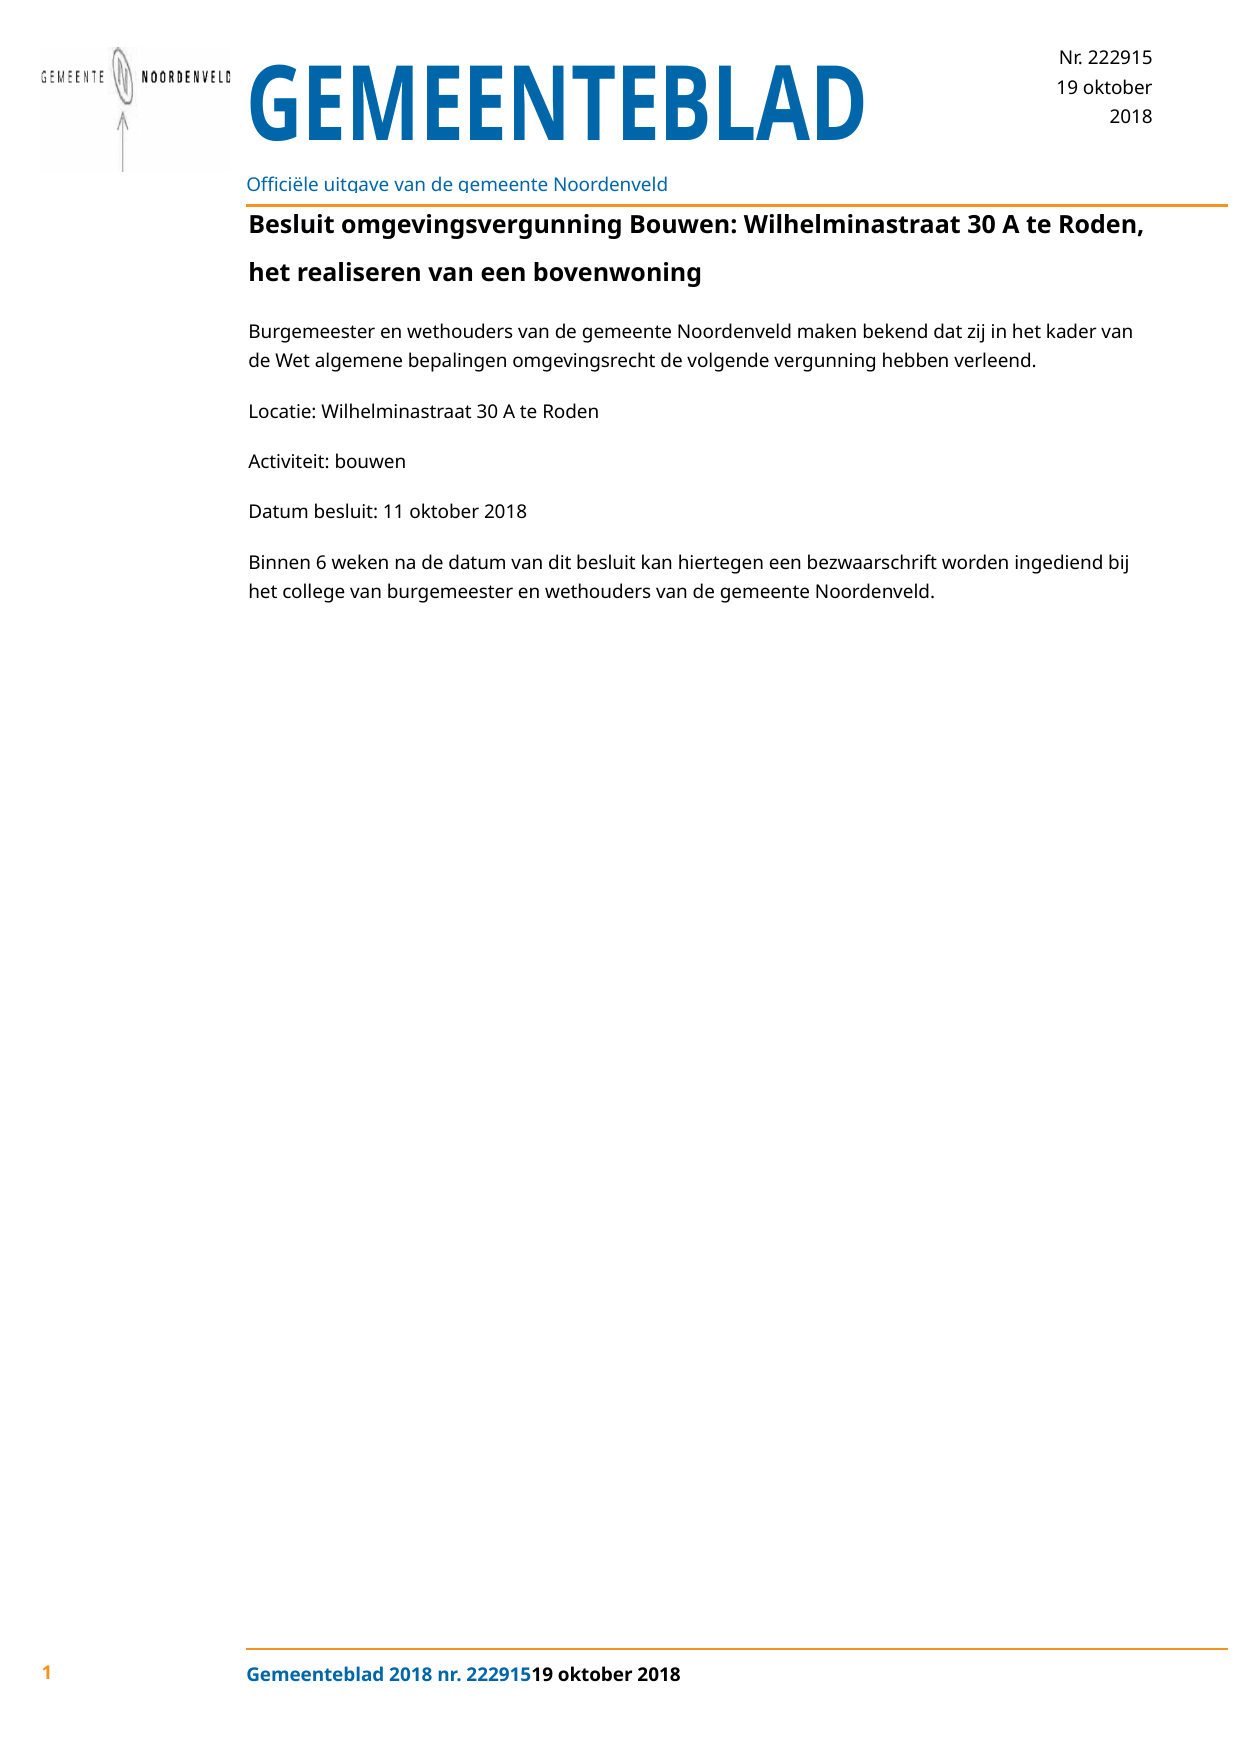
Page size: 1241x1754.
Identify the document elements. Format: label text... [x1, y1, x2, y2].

text Burgemeester en wethouders van de gemeente Noordenveld maken bekend dat zij in het kader van de Wet algemene bepalingen omgevingsrecht de volgende vergunning hebben verleend. [248, 318, 1152, 373]
picture [41, 47, 231, 172]
text Besluit omgevingsvergunning Bouwen: Wilhelminastraat 30 A te Roden, het realiseren van een bovenwoning [248, 207, 1152, 288]
text Datum besluit: 11 oktober 2018 [248, 499, 1152, 524]
text Binnen 6 weken na de datum van dit besluit kan hiertegen een bezwaarschrift worden ingediend bij het college van burgemeester en wethouders van de gemeente Noordenveld. [248, 549, 1152, 604]
text Activiteit: bouwen [248, 448, 1152, 474]
text Locatie: Wilhelminastraat 30 A te Roden [248, 398, 1152, 424]
